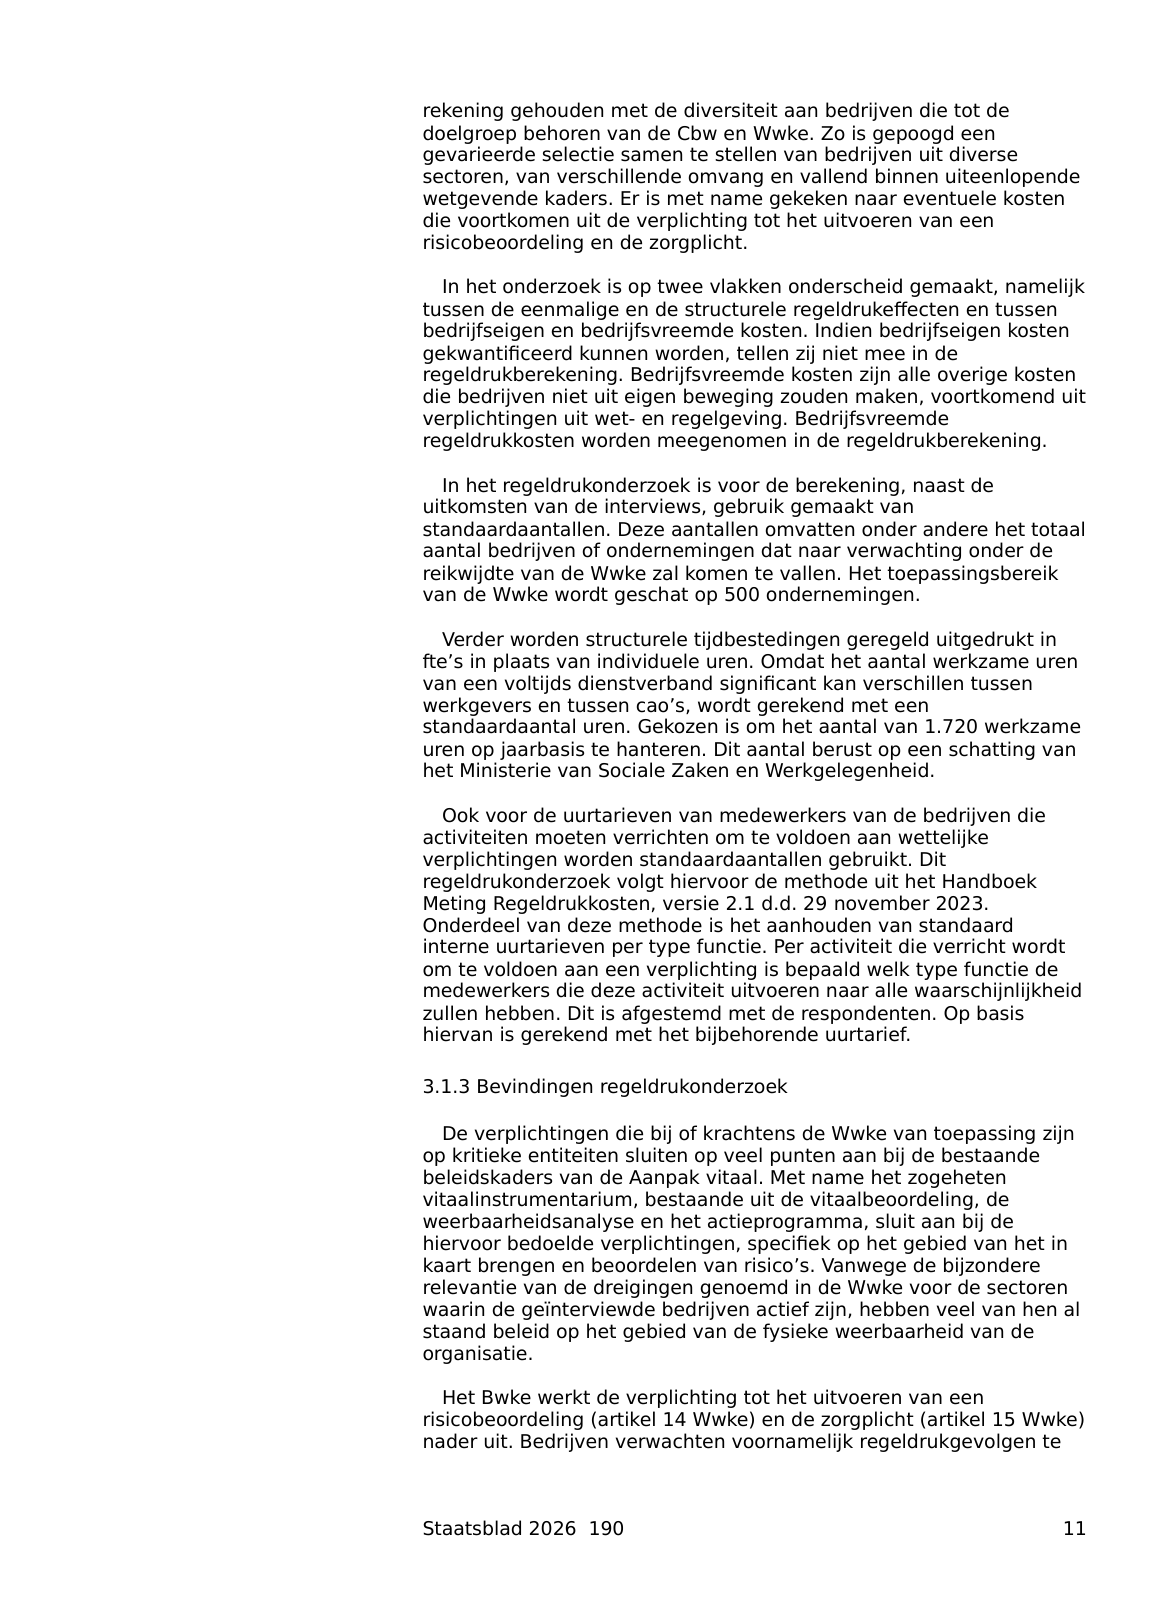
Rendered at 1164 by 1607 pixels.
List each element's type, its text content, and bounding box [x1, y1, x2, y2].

text Het Bwke werkt de verplichting tot het uitvoeren van een risicobeoordeling (artikel 14 Wwke) en de zorgplicht (artikel 15 Wwke) nader uit. Bedrijven verwachten voornamelijk regeldrukgevolgen te [422, 1387, 1087, 1453]
text rekening gehouden met de diversiteit aan bedrijven die tot de doelgroep behoren van de Cbw en Wwke. Zo is gepoogd een gevarieerde selectie samen te stellen van bedrijven uit diverse sectoren, van verschillende omvang en vallend binnen uiteenlopende wetgevende kaders. Er is met name gekeken naar eventuele kosten die voortkomen uit de verplichting tot het uitvoeren van een risicobeoordeling en de zorgplicht. [422, 100, 1087, 254]
text In het regeldrukonderzoek is voor de berekening, naast de uitkomsten van de interviews, gebruik gemaakt van standaardaantallen. Deze aantallen omvatten onder andere het totaal aantal bedrijven of ondernemingen dat naar verwachting onder de reikwijdte van de Wwke zal komen te vallen. Het toepassingsbereik van de Wwke wordt geschat op 500 ondernemingen. [422, 474, 1087, 606]
text Ook voor de uurtarieven van medewerkers van de bedrijven die activiteiten moeten verrichten om te voldoen aan wettelijke verplichtingen worden standaardaantallen gebruikt. Dit regeldrukonderzoek volgt hiervoor de methode uit het Handboek Meting Regeldrukkosten, versie 2.1 d.d. 29 november 2023. Onderdeel van deze methode is het aanhouden van standaard interne uurtarieven per type functie. Per activiteit die verricht wordt om te voldoen aan een verplichting is bepaald welk type functie de medewerkers die deze activiteit uitvoeren naar alle waarschijnlijkheid zullen hebben. Dit is afgestemd met de respondenten. Op basis hiervan is gerekend met het bijbehorende uurtarief. [422, 804, 1087, 1046]
text Verder worden structurele tijdbestedingen geregeld uitgedrukt in fte’s in plaats van individuele uren. Omdat het aantal werkzame uren van een voltijds dienstverband significant kan verschillen tussen werkgevers en tussen cao’s, wordt gerekend met een standaardaantal uren. Gekozen is om het aantal van 1.720 werkzame uren op jaarbasis te hanteren. Dit aantal berust op een schatting van het Ministerie van Sociale Zaken en Werkgelegenheid. [422, 628, 1087, 782]
subtitle 3.1.3 Bevindingen regeldrukonderzoek [422, 1076, 1087, 1098]
text In het onderzoek is op twee vlakken onderscheid gemaakt, namelijk tussen de eenmalige en de structurele regeldrukeffecten en tussen bedrijfseigen en bedrijfsvreemde kosten. Indien bedrijfseigen kosten gekwantificeerd kunnen worden, tellen zij niet mee in de regeldrukberekening. Bedrijfsvreemde kosten zijn alle overige kosten die bedrijven niet uit eigen beweging zouden maken, voortkomend uit verplichtingen uit wet- en regelgeving. Bedrijfsvreemde regeldrukkosten worden meegenomen in de regeldrukberekening. [422, 276, 1087, 452]
text De verplichtingen die bij of krachtens de Wwke van toepassing zijn op kritieke entiteiten sluiten op veel punten aan bij de bestaande beleidskaders van de Aanpak vitaal. Met name het zogeheten vitaalinstrumentarium, bestaande uit de vitaalbeoordeling, de weerbaarheidsanalyse en het actieprogramma, sluit aan bij de hiervoor bedoelde verplichtingen, specifiek op het gebied van het in kaart brengen en beoordelen van risico’s. Vanwege de bijzondere relevantie van de dreigingen genoemd in de Wwke voor de sectoren waarin de geïnterviewde bedrijven actief zijn, hebben veel van hen al staand beleid op het gebied van de fysieke weerbaarheid van de organisatie. [422, 1123, 1087, 1365]
